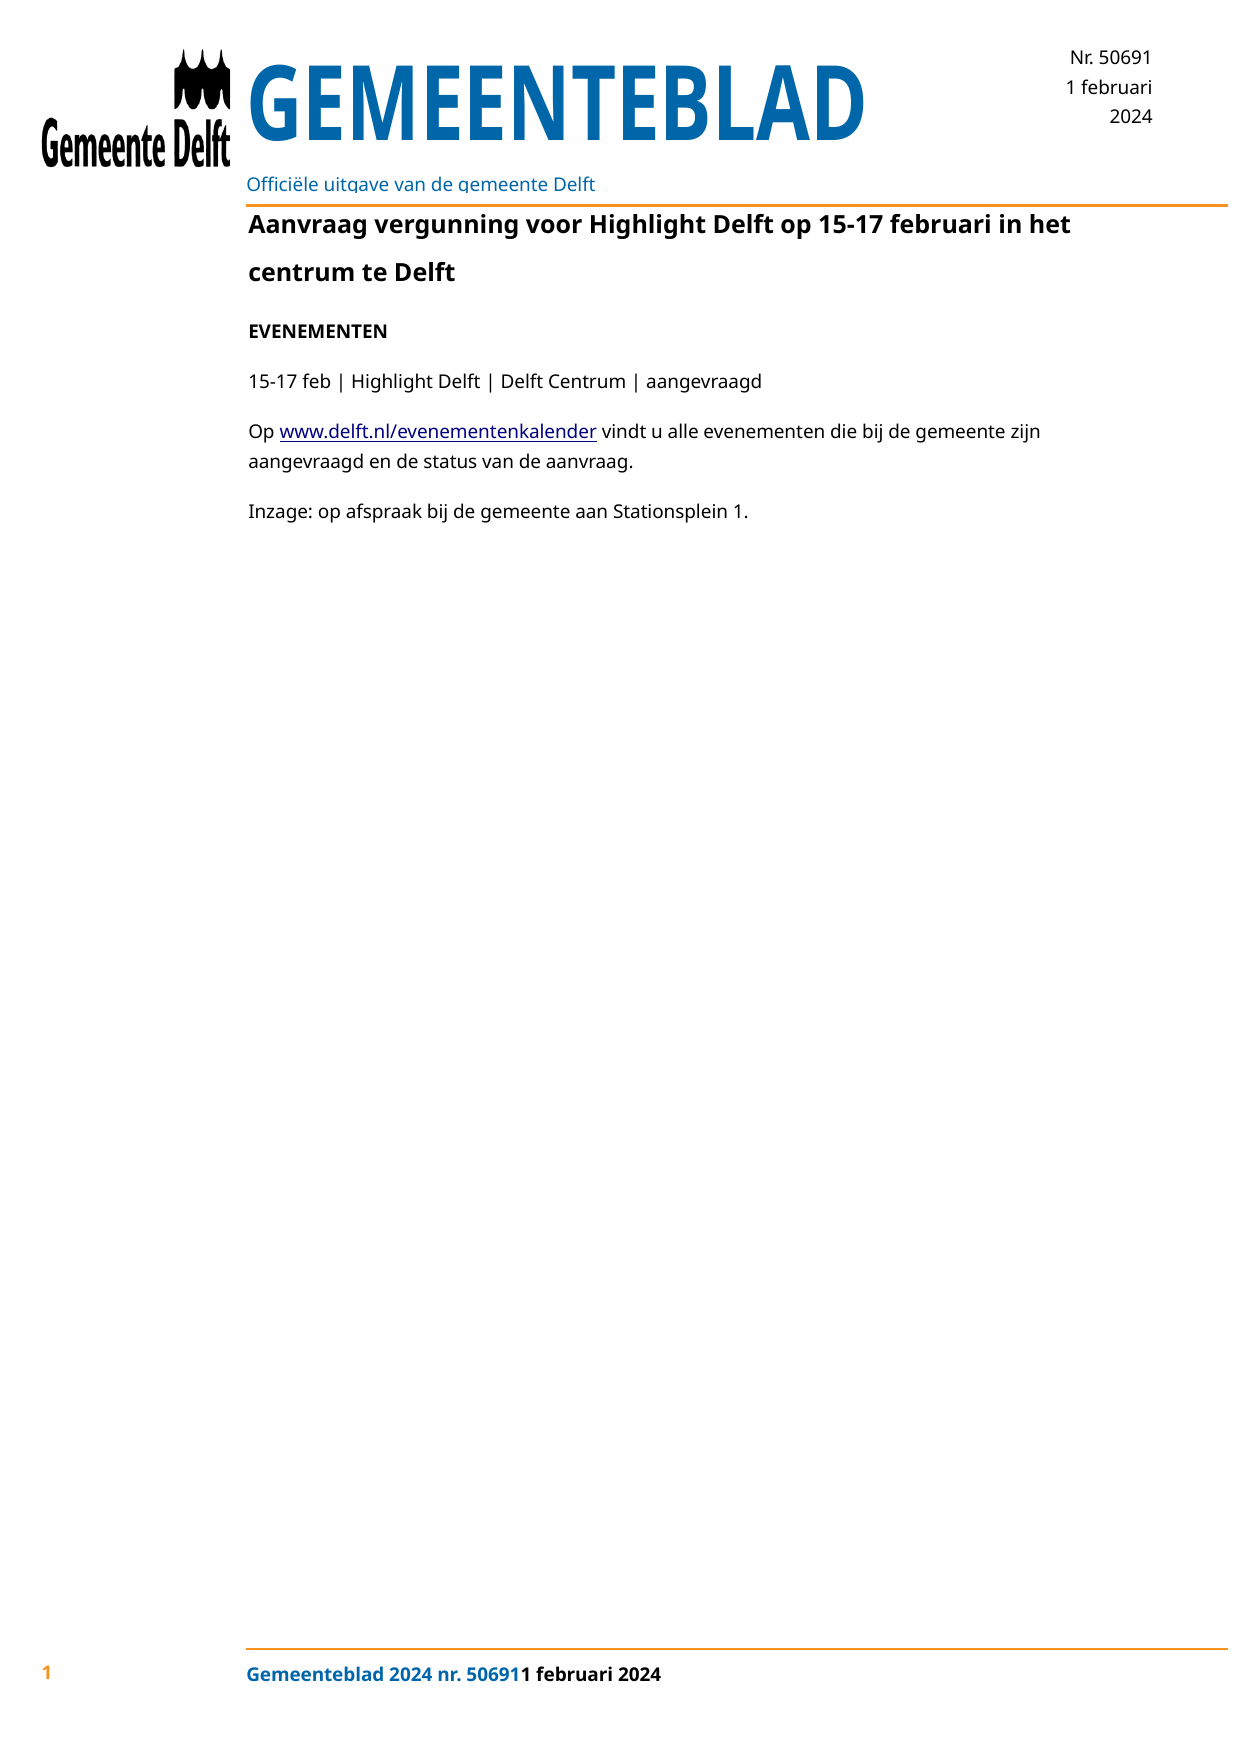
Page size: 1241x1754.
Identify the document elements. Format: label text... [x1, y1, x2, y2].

picture [41, 47, 231, 172]
text Inzage: op afspraak bij de gemeente aan Stationsplein 1. [248, 499, 1152, 524]
text EVENEMENTEN [248, 318, 1152, 344]
text Aanvraag vergunning voor Highlight Delft op 15-17 februari in het centrum te Delft [248, 207, 1152, 288]
text 15-17 feb | Highlight Delft | Delft Centrum | aangevraagd [248, 368, 1152, 394]
text Op www.delft.nl/evenementenkalender vindt u alle evenementen die bij de gemeente zijn aangevraagd en de status van de aanvraag. [248, 419, 1152, 474]
